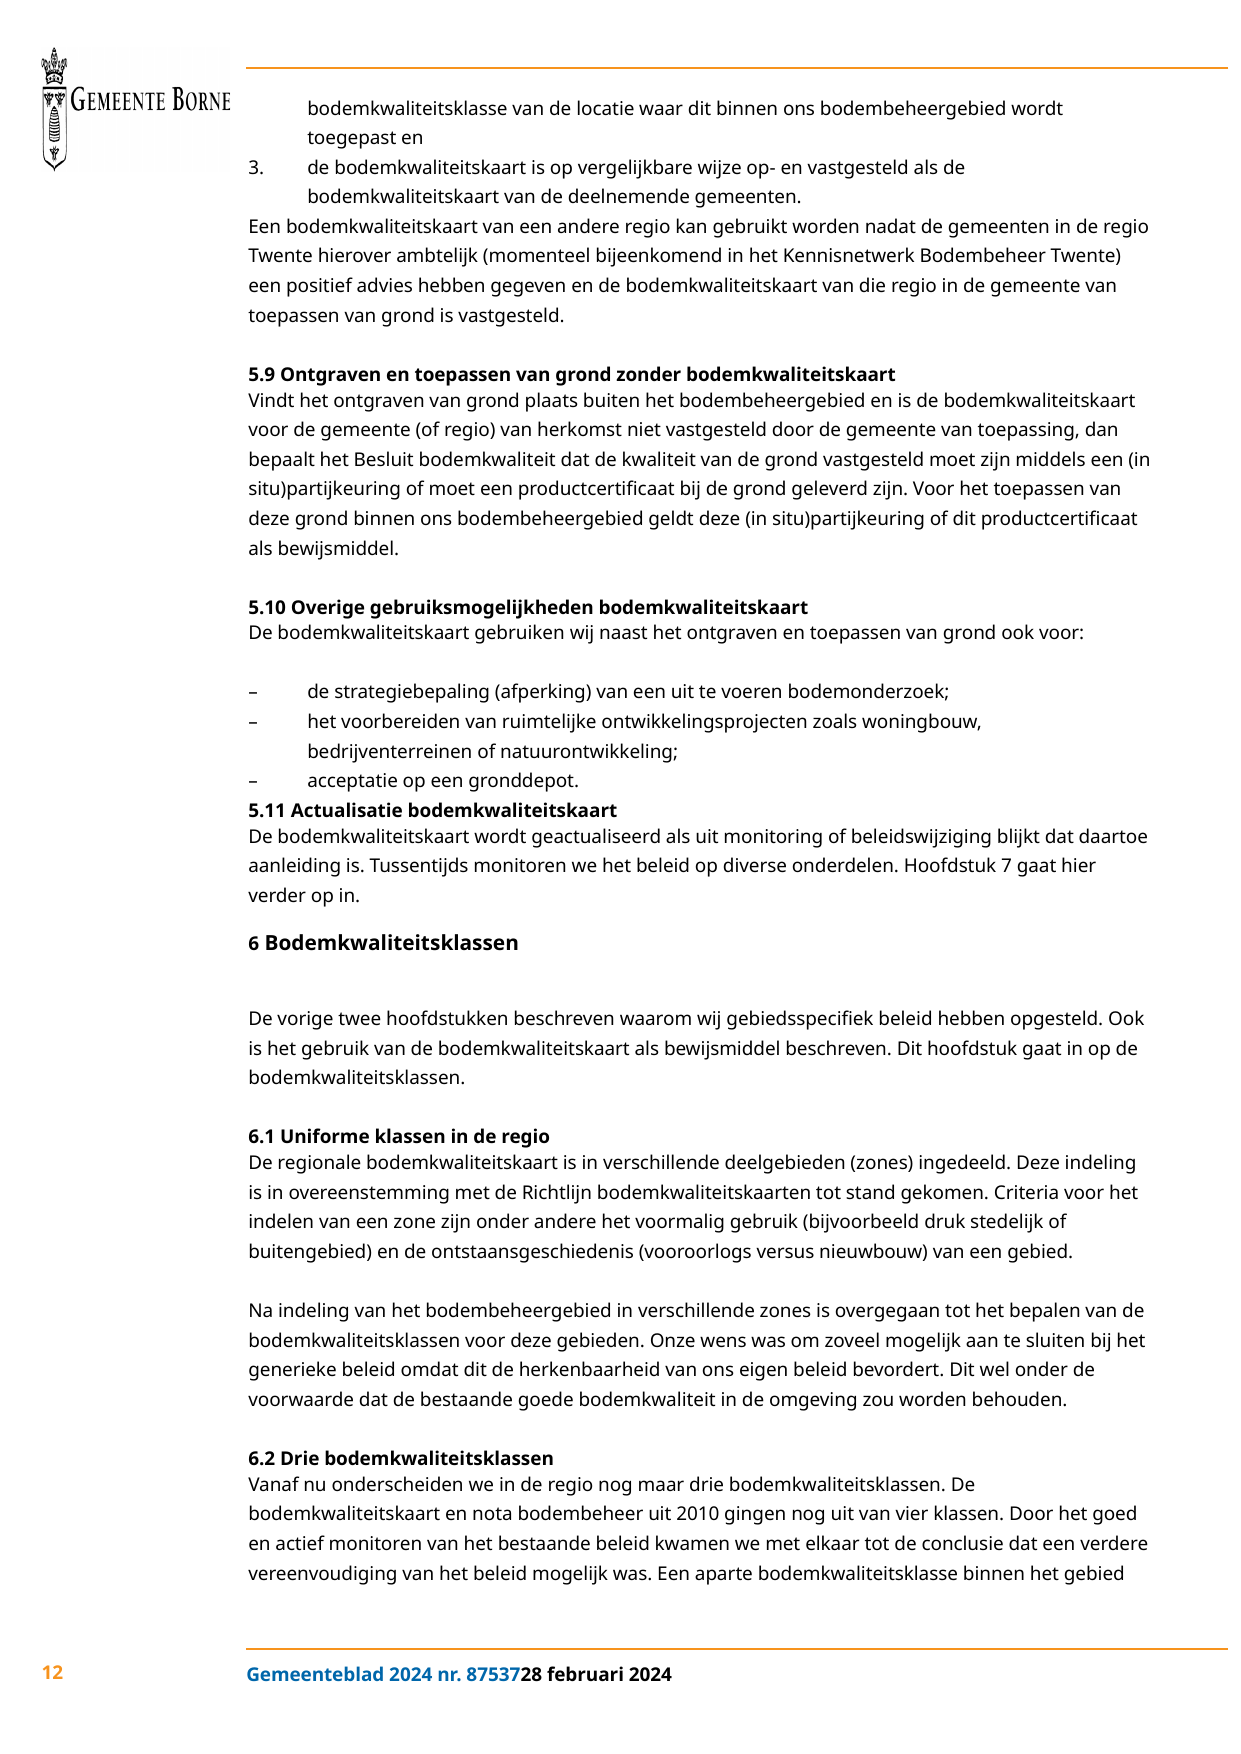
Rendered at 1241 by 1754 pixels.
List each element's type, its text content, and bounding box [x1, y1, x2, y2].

list acceptatie op een gronddepot. [248, 767, 1152, 793]
list het voorbereiden van ruimtelijke ontwikkelingsprojecten zoals woningbouw, bedrijventerreinen of natuurontwikkeling; [248, 708, 1152, 764]
list de strategiebepaling (afperking) van een uit te voeren bodemonderzoek; [248, 679, 1152, 704]
text Vindt het ontgraven van grond plaats buiten het bodembeheergebied en is de bodemkwaliteitskaart voor de gemeente (of regio) van herkomst niet vastgesteld door de gemeente van toepassing, dan bepaalt het Besluit bodemkwaliteit dat de kwaliteit van de grond vastgesteld moet zijn middels een (in situ)partijkeuring of moet een productcertificaat bij de grond geleverd zijn. Voor het toepassen van deze grond binnen ons bodembeheergebied geldt deze (in situ)partijkeuring of dit productcertificaat als bewijsmiddel. [248, 387, 1152, 560]
text 6.1 Uniforme klassen in de regio [248, 1124, 1152, 1149]
text De bodemkwaliteitskaart gebruiken wij naast het ontgraven en toepassen van grond ook voor: [248, 619, 1152, 645]
text Vanaf nu onderscheiden we in de regio nog maar drie bodemkwaliteitsklassen. De bodemkwaliteitskaart en nota bodembeheer uit 2010 gingen nog uit van vier klassen. Door het goed en actief monitoren van het bestaande beleid kwamen we met elkaar tot de conclusie dat een verdere vereenvoudiging van het beleid mogelijk was. Een aparte bodemkwaliteitsklasse binnen het gebied [248, 1471, 1152, 1585]
text 6.2 Drie bodemkwaliteitsklassen [248, 1445, 1152, 1471]
text Na indeling van het bodembeheergebied in verschillende zones is overgegaan tot het bepalen van de bodemkwaliteitsklassen voor deze gebieden. Onze wens was om zoveel mogelijk aan te sluiten bij het generieke beleid omdat dit de herkenbaarheid van ons eigen beleid bevordert. Dit wel onder de voorwaarde dat de bestaande goede bodemkwaliteit in de omgeving zou worden behouden. [248, 1297, 1152, 1412]
text De bodemkwaliteitskaart wordt geactualiseerd als uit monitoring of beleidswijziging blijkt dat daartoe aanleiding is. Tussentijds monitoren we het beleid op diverse onderdelen. Hoofdstuk 7 gaat hier verder op in. [248, 823, 1152, 908]
picture [41, 47, 231, 172]
text 5.11 Actualisatie bodemkwaliteitskaart [248, 797, 1152, 823]
text De regionale bodemkwaliteitskaart is in verschillende deelgebieden (zones) ingedeeld. Deze indeling is in overeenstemming met de Richtlijn bodemkwaliteitskaarten tot stand gekomen. Criteria voor het indelen van een zone zijn onder andere het voormalig gebruik (bijvoorbeeld druk stedelijk of buitengebied) en de ontstaansgeschiedenis (vooroorlogs versus nieuwbouw) van een gebied. [248, 1149, 1152, 1264]
text 5.10 Overige gebruiksmogelijkheden bodemkwaliteitskaart [248, 594, 1152, 619]
text Een bodemkwaliteitskaart van een andere regio kan gebruikt worden nadat de gemeenten in de regio Twente hierover ambtelijk (momenteel bijeenkomend in het Kennisnetwerk Bodembeheer Twente) een positief advies hebben gegeven en de bodemkwaliteitskaart van die regio in de gemeente van toepassen van grond is vastgesteld. [248, 213, 1152, 328]
text 5.9 Ontgraven en toepassen van grond zonder bodemkwaliteitskaart [248, 361, 1152, 387]
list de bodemkwaliteitskaart is op vergelijkbare wijze op- en vastgesteld als de bodemkwaliteitskaart van de deelnemende gemeenten. [248, 154, 1152, 209]
text De vorige twee hoofdstukken beschreven waarom wij gebiedsspecifiek beleid hebben opgesteld. Ook is het gebruik van de bodemkwaliteitskaart als bewijsmiddel beschreven. Dit hoofdstuk gaat in op de bodemkwaliteitsklassen. [248, 1005, 1152, 1090]
text 6 Bodemkwaliteitsklassen [248, 928, 1152, 956]
list bodemkwaliteitsklasse van de locatie waar dit binnen ons bodembeheergebied wordt toegepast en [248, 95, 1152, 150]
